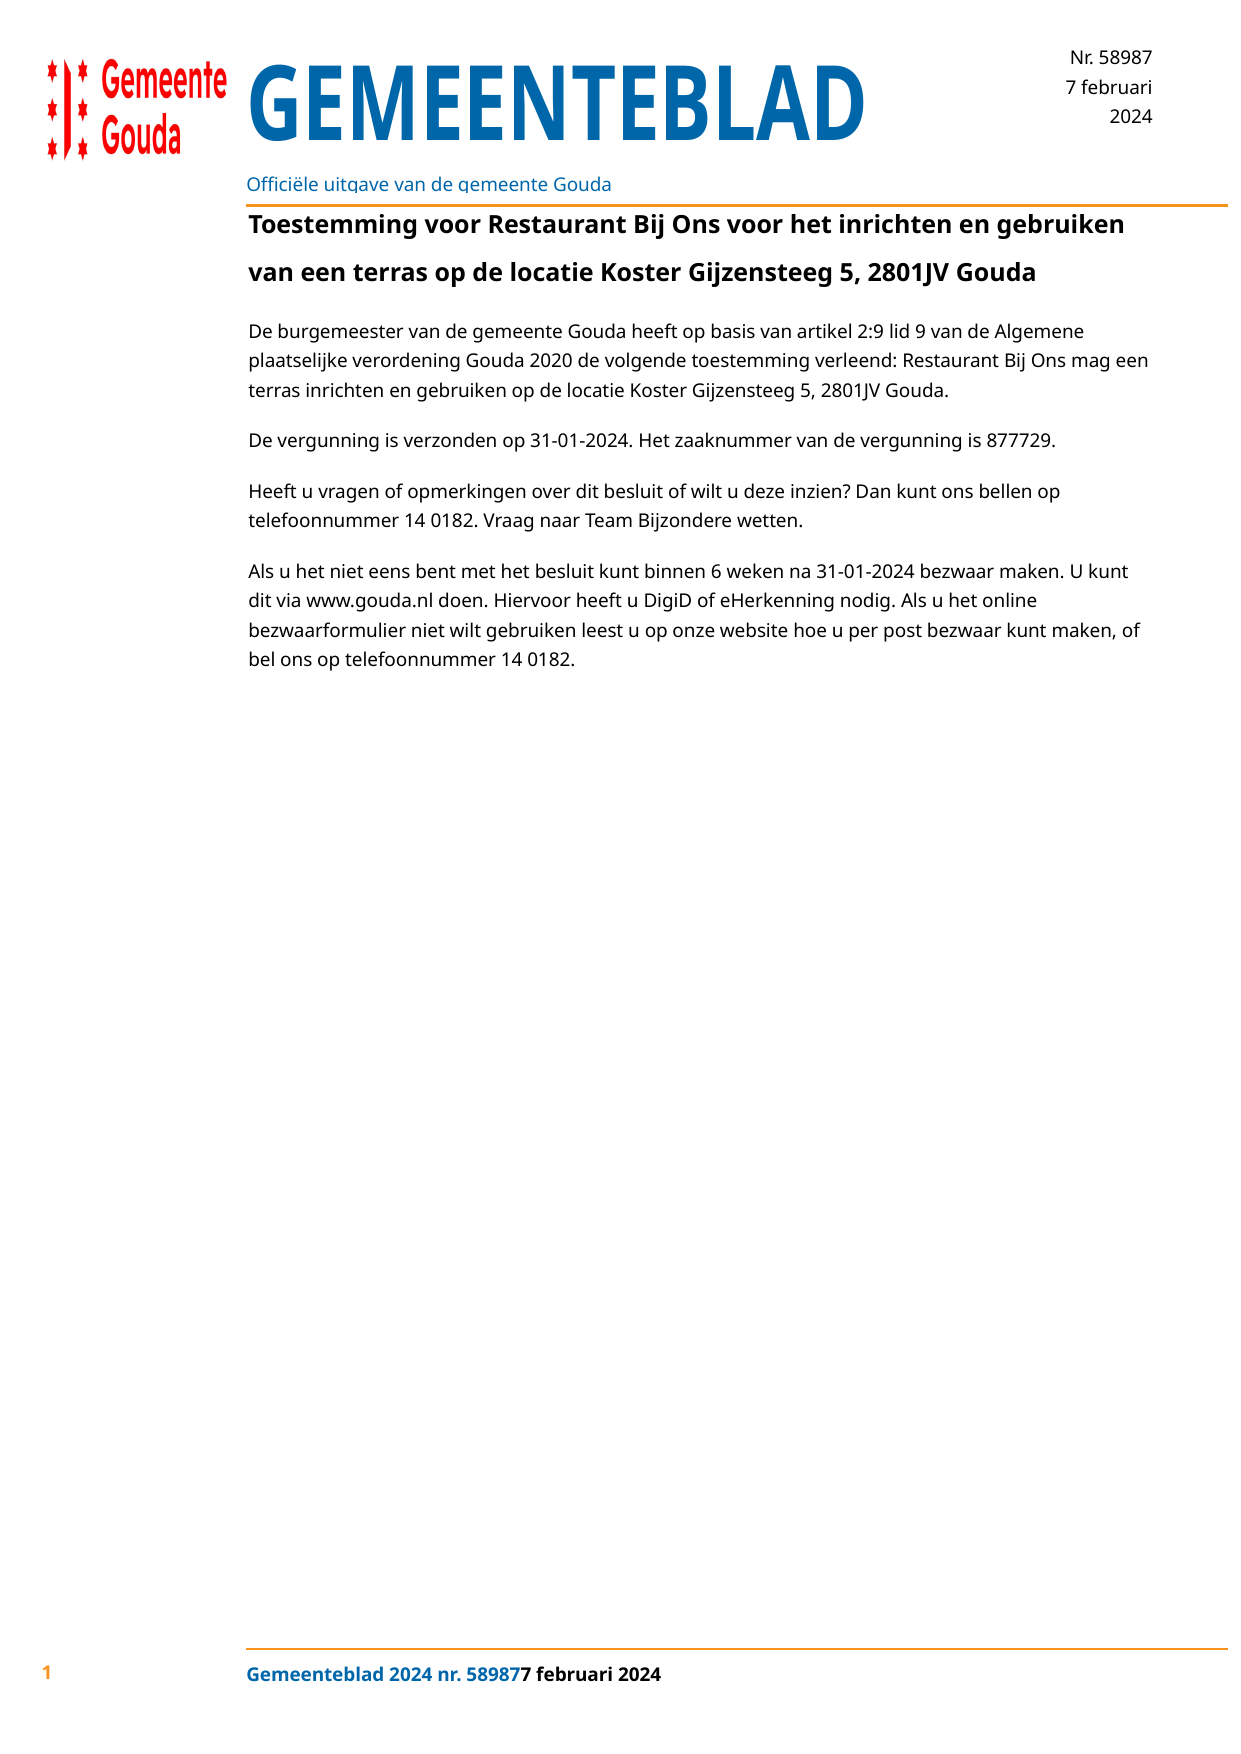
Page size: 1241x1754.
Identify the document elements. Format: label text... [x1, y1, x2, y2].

picture [41, 47, 231, 172]
text Als u het niet eens bent met het besluit kunt binnen 6 weken na 31-01-2024 bezwaar maken. U kunt dit via www.gouda.nl doen. Hiervoor heeft u DigiD of eHerkenning nodig. Als u het online bezwaarformulier niet wilt gebruiken leest u op onze website hoe u per post bezwaar kunt maken, of bel ons op telefoonnummer 14 0182. [248, 558, 1152, 672]
text Heeft u vragen of opmerkingen over dit besluit of wilt u deze inzien? Dan kunt ons bellen op telefoonnummer 14 0182. Vraag naar Team Bijzondere wetten. [248, 478, 1152, 533]
text Toestemming voor Restaurant Bij Ons voor het inrichten en gebruiken van een terras op de locatie Koster Gijzensteeg 5, 2801JV Gouda [248, 207, 1152, 288]
text De vergunning is verzonden op 31-01-2024. Het zaaknummer van de vergunning is 877729. [248, 427, 1152, 453]
text De burgemeester van de gemeente Gouda heeft op basis van artikel 2:9 lid 9 van de Algemene plaatselijke verordening Gouda 2020 de volgende toestemming verleend: Restaurant Bij Ons mag een terras inrichten en gebruiken op de locatie Koster Gijzensteeg 5, 2801JV Gouda. [248, 318, 1152, 403]
